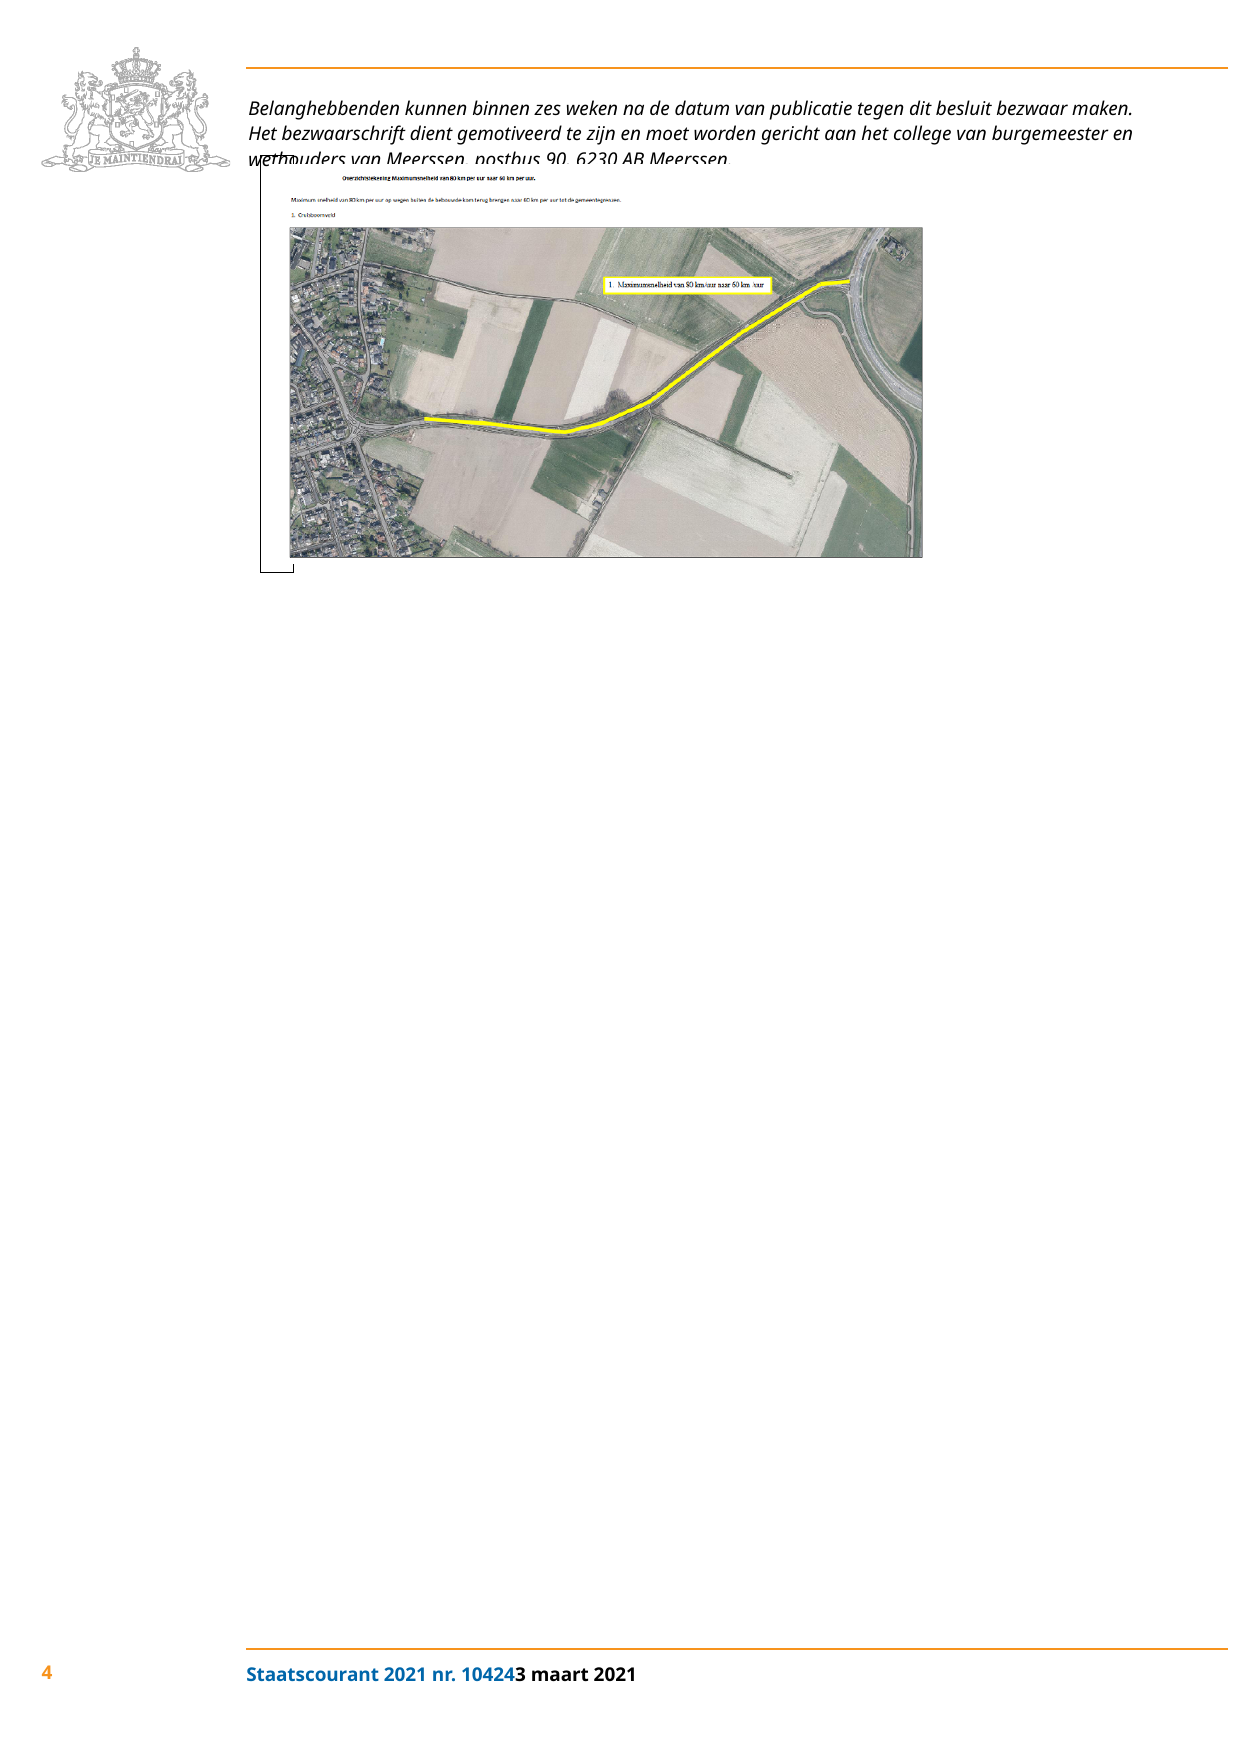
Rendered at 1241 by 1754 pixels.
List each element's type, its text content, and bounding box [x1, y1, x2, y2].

picture [268, 164, 943, 564]
picture [41, 47, 231, 172]
text Belanghebbenden kunnen binnen zes weken na de datum van publicatie tegen dit besluit bezwaar maken. Het bezwaarschrift dient gemotiveerd te zijn en moet worden gericht aan het college van burgemeester en wethouders van Meerssen, postbus 90, 6230 AB Meerssen. [248, 95, 1152, 172]
